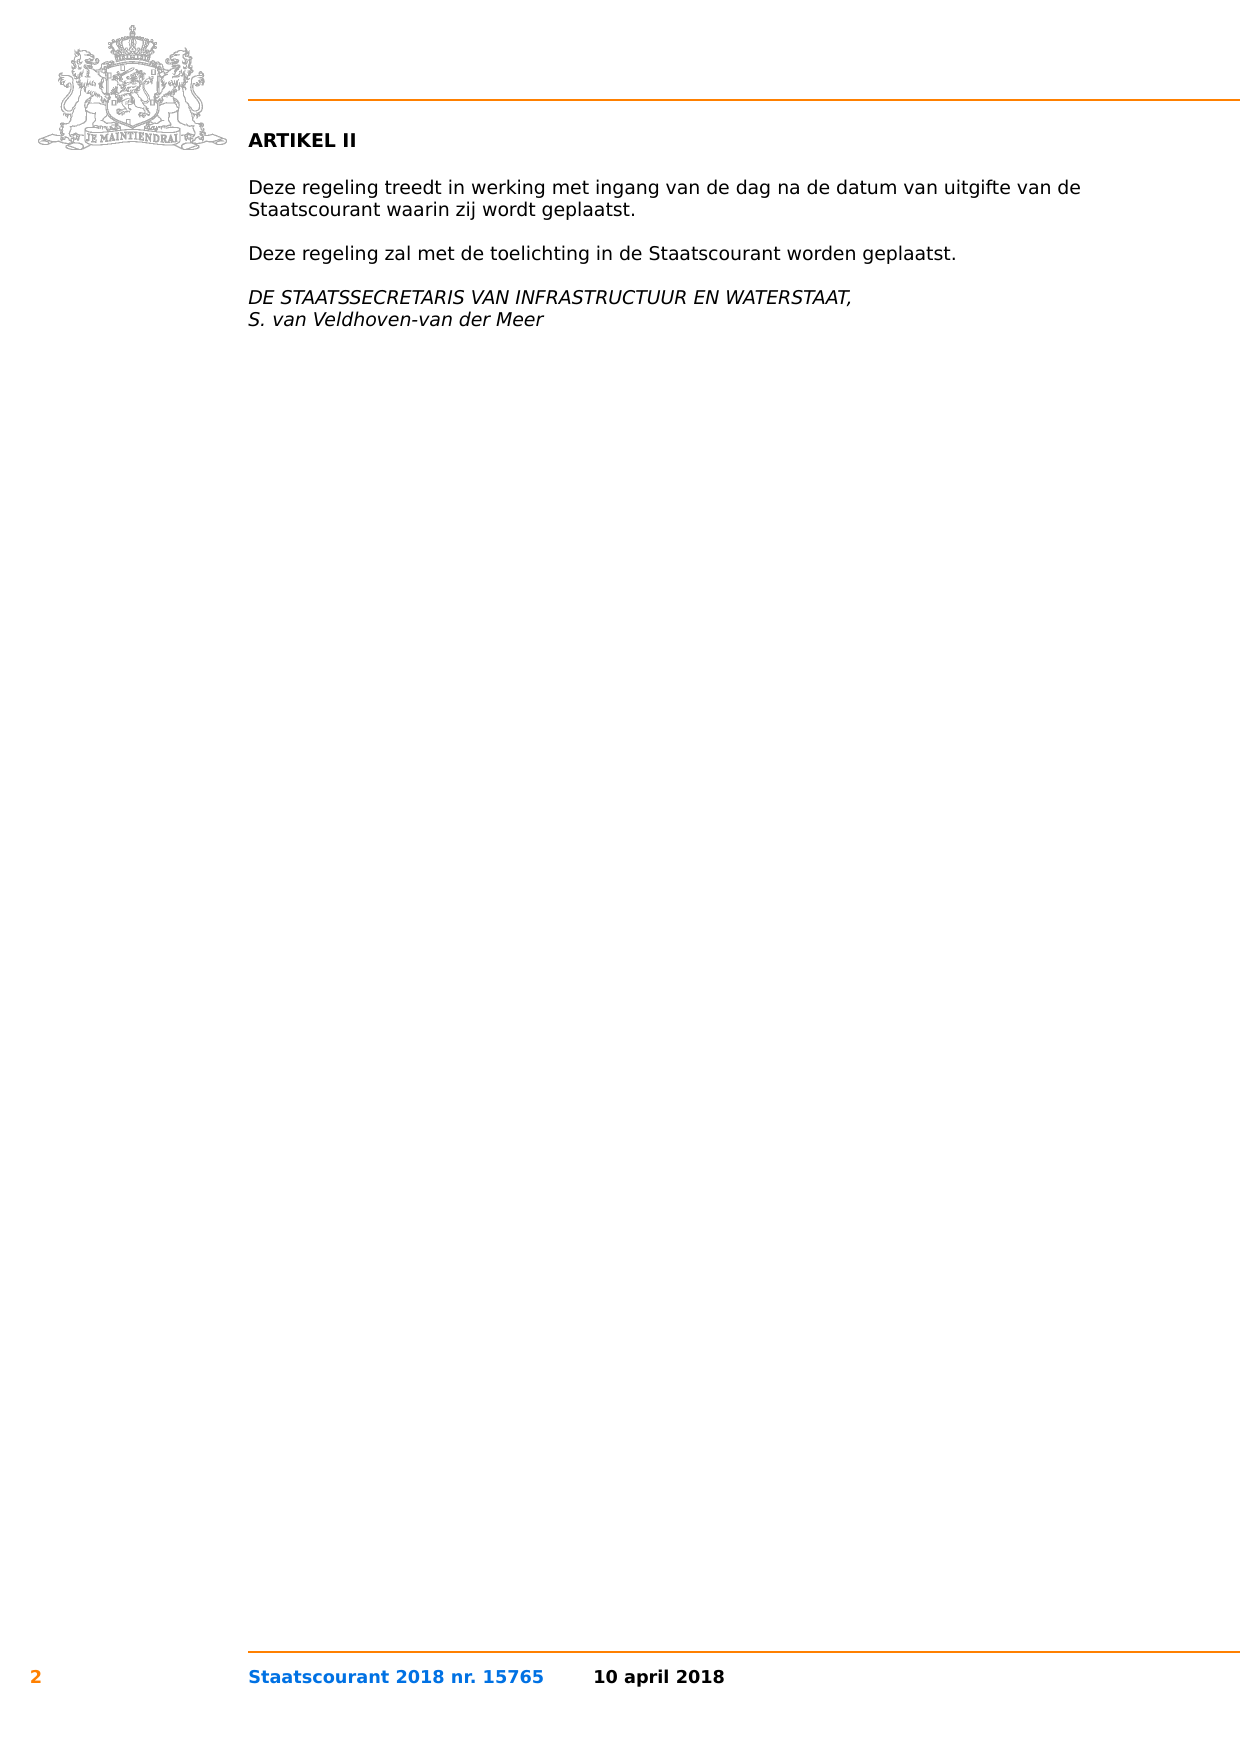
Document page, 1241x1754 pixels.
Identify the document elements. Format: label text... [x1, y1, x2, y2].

picture [38, 25, 227, 150]
text Deze regeling treedt in werking met ingang van de dag na de datum van uitgifte van de Staatscourant waarin zij wordt geplaatst. [248, 177, 1163, 221]
text Deze regeling zal met de toelichting in de Staatscourant worden geplaatst. [248, 243, 1163, 265]
subtitle ARTIKEL II [248, 130, 1163, 152]
text DE STAATSSECRETARIS VAN INFRASTRUCTUUR EN WATERSTAAT, S. van Veldhoven-van der Meer [248, 287, 1163, 331]
